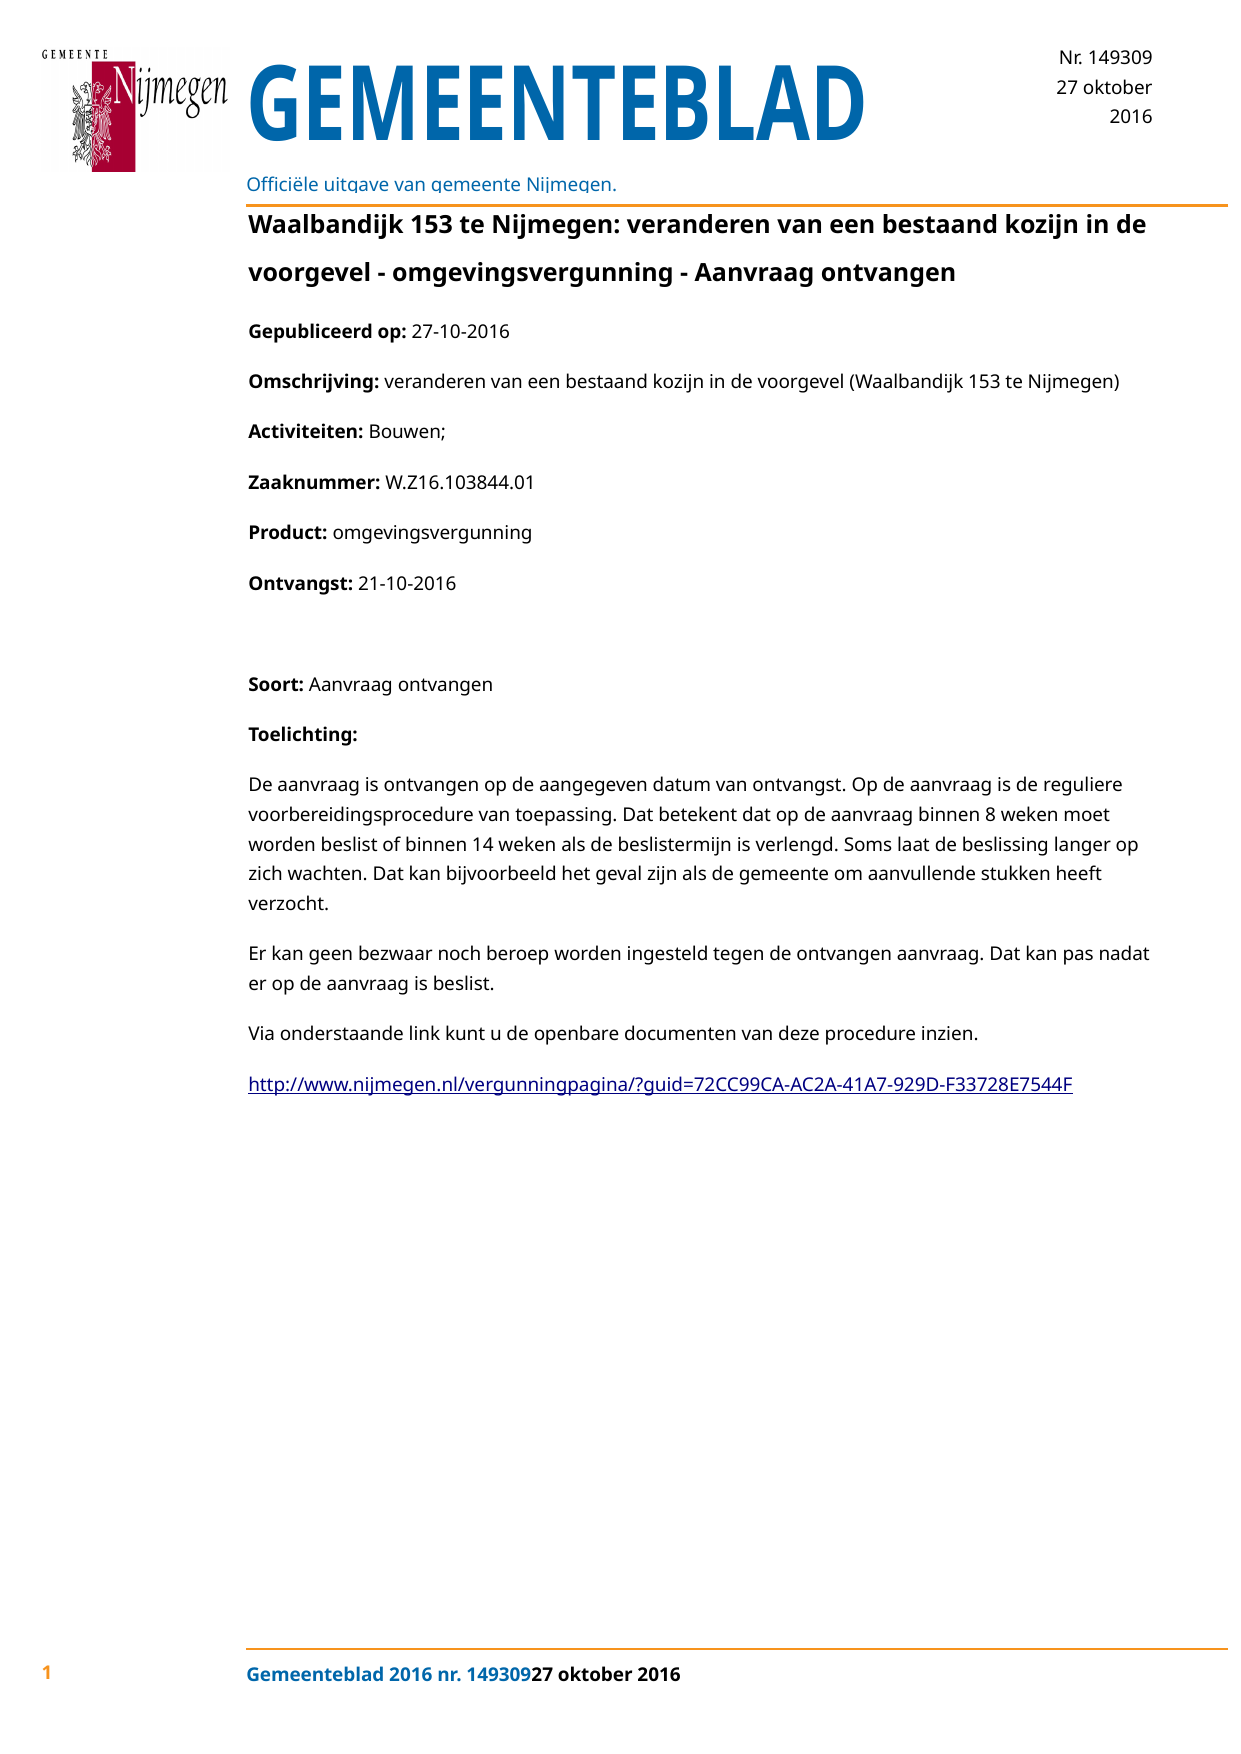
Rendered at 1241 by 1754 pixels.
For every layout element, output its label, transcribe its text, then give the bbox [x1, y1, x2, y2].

text Gepubliceerd op: 27-10-2016 [248, 318, 1152, 344]
text Soort: Aanvraag ontvangen [248, 671, 1152, 697]
text Zaaknummer: W.Z16.103844.01 [248, 469, 1152, 495]
text Er kan geen bezwaar noch beroep worden ingesteld tegen de ontvangen aanvraag. Dat kan pas nadat er op de aanvraag is beslist. [248, 940, 1152, 996]
text http://www.nijmegen.nl/vergunningpagina/?guid=72CC99CA-AC2A-41A7-929D-F33728E7544F [248, 1071, 1152, 1097]
text Waalbandijk 153 te Nijmegen: veranderen van een bestaand kozijn in de voorgevel - omgevingsvergunning - Aanvraag ontvangen [248, 207, 1152, 288]
text Product: omgevingsvergunning [248, 519, 1152, 545]
text Via onderstaande link kunt u de openbare documenten van deze procedure inzien. [248, 1020, 1152, 1046]
text Activiteiten: Bouwen; [248, 419, 1152, 444]
text De aanvraag is ontvangen op de aangegeven datum van ontvangst. Op de aanvraag is de reguliere voorbereidingsprocedure van toepassing. Dat betekent dat op de aanvraag binnen 8 weken moet worden beslist of binnen 14 weken als de beslistermijn is verlengd. Soms laat de beslissing langer op zich wachten. Dat kan bijvoorbeeld het geval zijn als de gemeente om aanvullende stukken heeft verzocht. [248, 772, 1152, 916]
text Omschrijving: veranderen van een bestaand kozijn in de voorgevel (Waalbandijk 153 te Nijmegen) [248, 368, 1152, 394]
text Toelichting: [248, 721, 1152, 747]
picture [41, 47, 231, 172]
text Ontvangst: 21-10-2016 [248, 570, 1152, 596]
